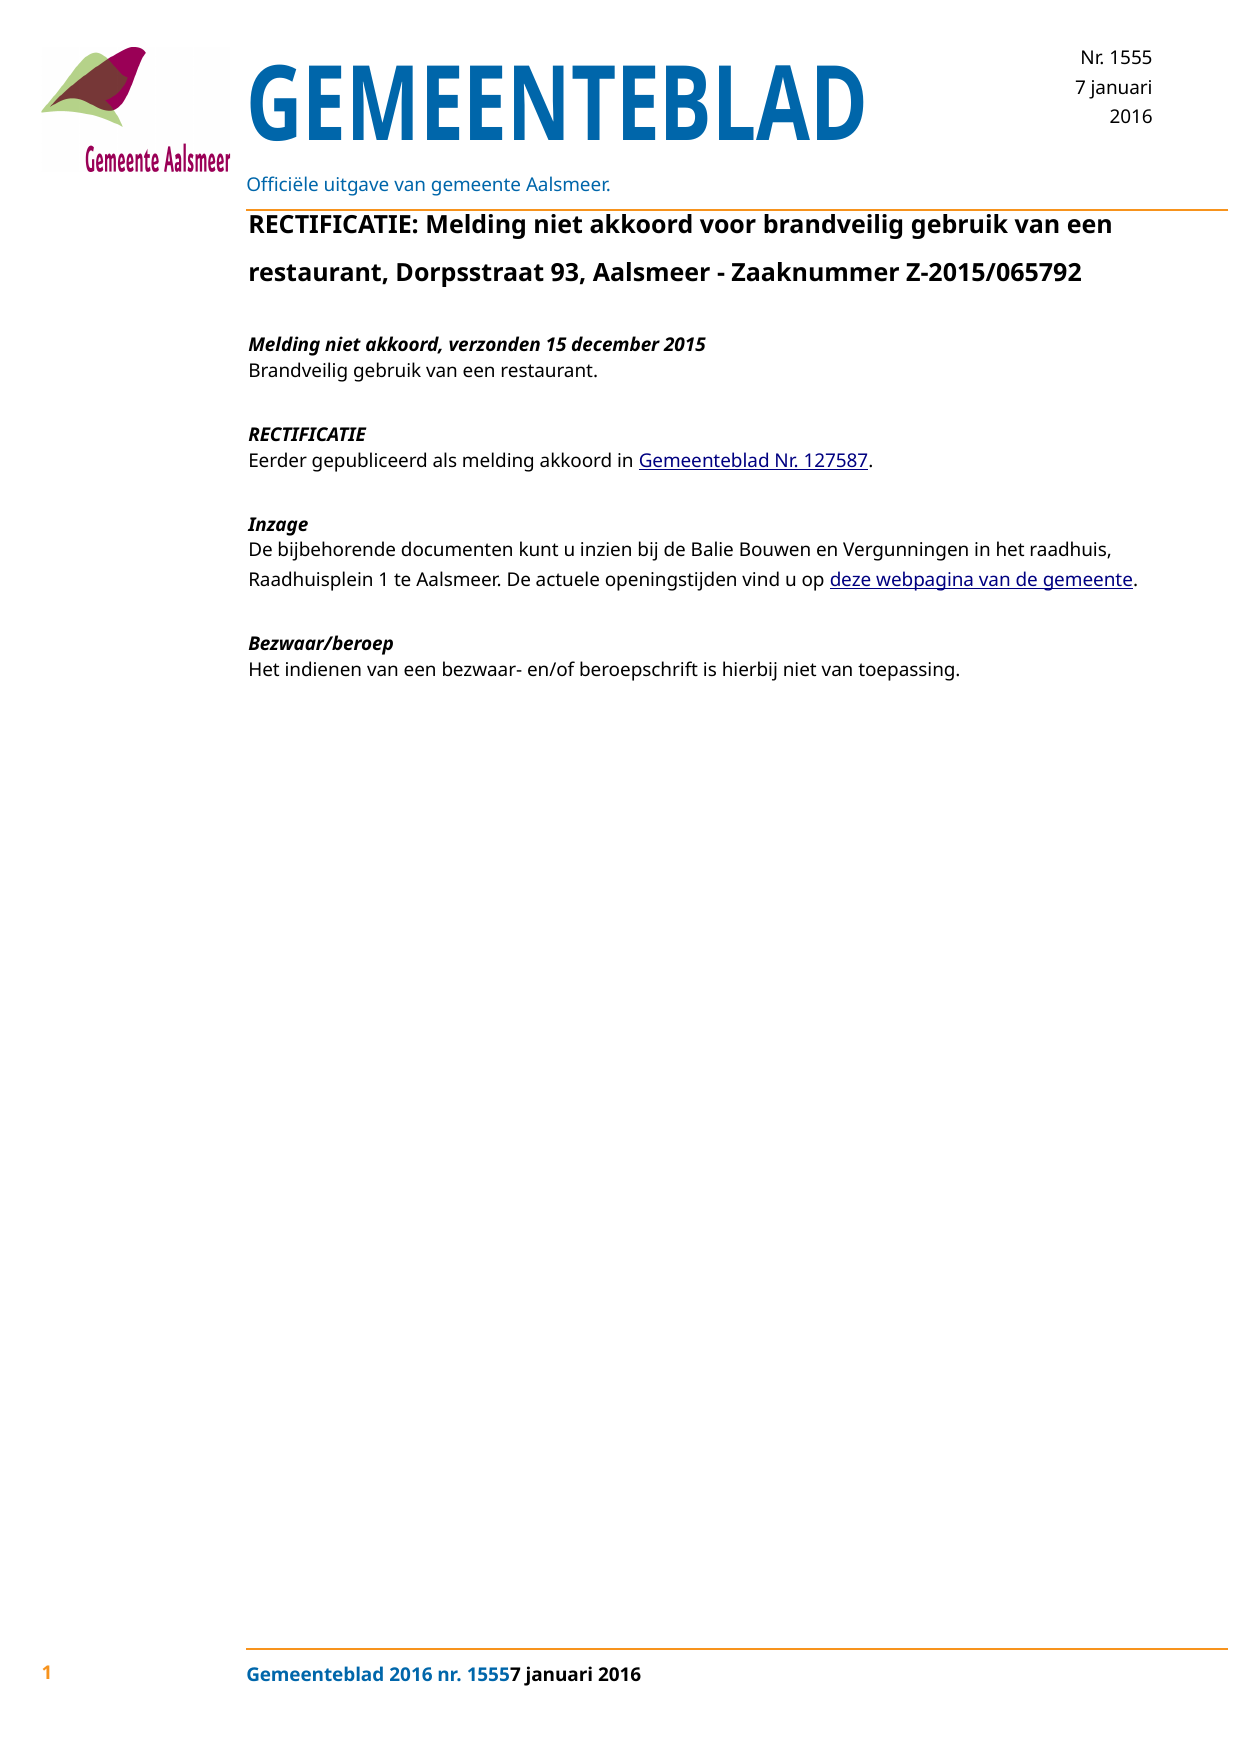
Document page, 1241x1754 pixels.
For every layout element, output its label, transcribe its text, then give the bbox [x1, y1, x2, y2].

text RECTIFICATIE: Melding niet akkoord voor brandveilig gebruik van een restaurant, Dorpsstraat 93, Aalsmeer - Zaaknummer Z-2015/065792 [248, 211, 1152, 288]
text Eerder gepubliceerd als melding akkoord in Gemeenteblad Nr. 127587. [248, 447, 1152, 473]
text Bezwaar/beroep [248, 630, 1152, 656]
text Het indienen van een bezwaar- en/of beroepschrift is hierbij niet van toepassing. [248, 656, 1152, 682]
text Inzage [248, 511, 1152, 537]
text Melding niet akkoord, verzonden 15 december 2015 [248, 331, 1152, 357]
text De bijbehorende documenten kunt u inzien bij de Balie Bouwen en Vergunningen in het raadhuis, Raadhuisplein 1 te Aalsmeer. De actuele openingstijden vind u op deze webpagina van de gemeente. [248, 537, 1152, 592]
text Brandveilig gebruik van een restaurant. [248, 357, 1152, 383]
picture [41, 47, 231, 172]
text RECTIFICATIE [248, 421, 1152, 447]
